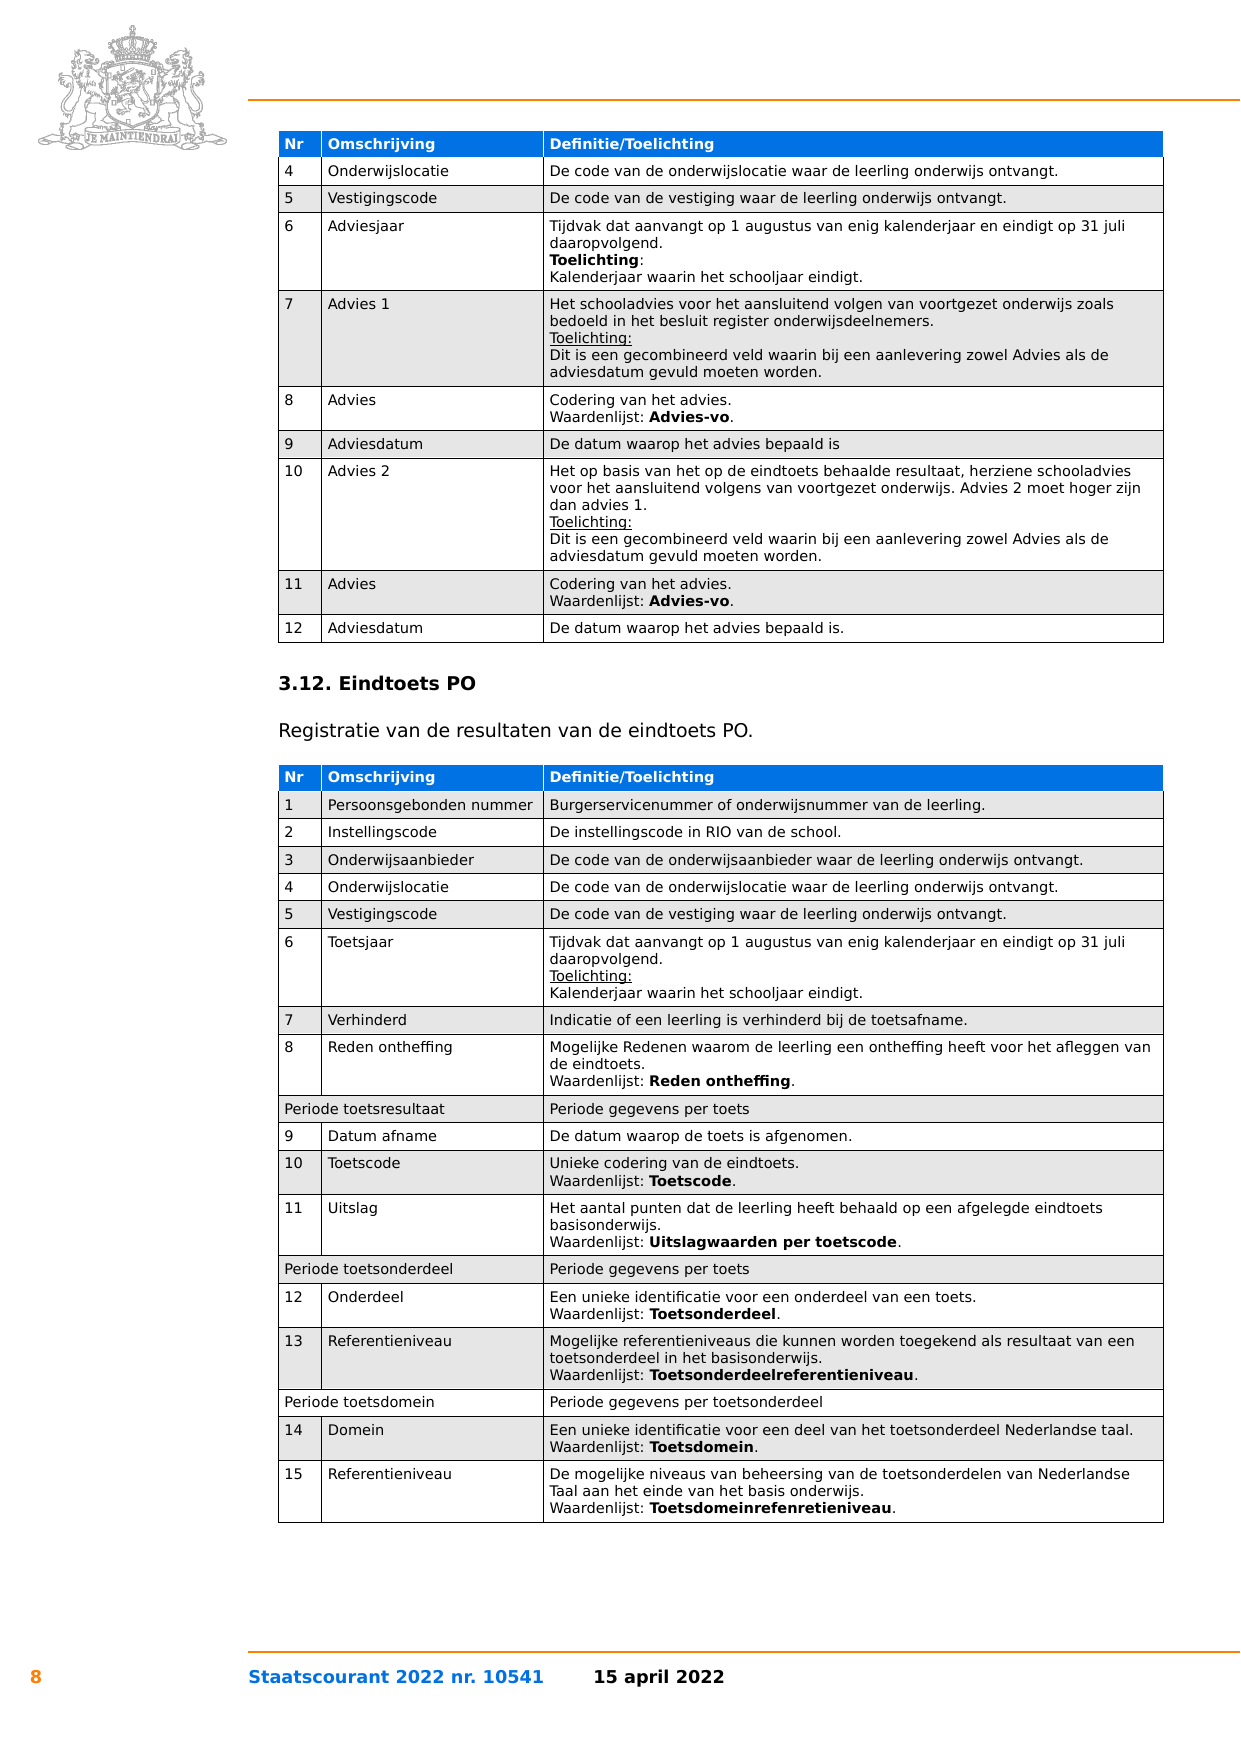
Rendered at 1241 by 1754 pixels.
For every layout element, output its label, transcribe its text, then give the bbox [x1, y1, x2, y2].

table_cell 9 [279, 431, 321, 457]
table_cell De mogelijke niveaus van beheersing van de toetsonderdelen van Nederlandse Taal aan het einde van het basis onderwijs. Waardenlijst: Toetsdomeinrefenretieniveau. [544, 1461, 1163, 1522]
table_cell 4 [279, 158, 321, 185]
table_cell De code van de onderwijsaanbieder waar de leerling onderwijs ontvangt. [544, 847, 1163, 873]
table_cell Referentieniveau [322, 1461, 543, 1522]
table_cell 9 [279, 1123, 321, 1150]
table_cell Periode toetsdomein [279, 1390, 543, 1416]
table_cell Uitslag [322, 1195, 543, 1255]
table_header Nr [279, 131, 321, 157]
table_cell Onderwijsaanbieder [322, 847, 543, 873]
table_cell De datum waarop het advies bepaald is [544, 431, 1163, 457]
table_cell Een unieke identificatie voor een onderdeel van een toets. Waardenlijst: Toetsonderdeel. [544, 1284, 1163, 1327]
table_cell 7 [279, 291, 321, 386]
table_cell Burgerservicenummer of onderwijsnummer van de leerling. [544, 792, 1163, 818]
table_cell Persoonsgebonden nummer [322, 792, 543, 818]
table_cell Periode toetsonderdeel [279, 1256, 543, 1283]
table_cell 2 [279, 819, 321, 846]
table_cell De code van de onderwijslocatie waar de leerling onderwijs ontvangt. [544, 158, 1163, 185]
table_cell Mogelijke referentieniveaus die kunnen worden toegekend als resultaat van een toetsonderdeel in het basisonderwijs. Waardenlijst: Toetsonderdeelreferentieniveau. [544, 1328, 1163, 1388]
table_cell Referentieniveau [322, 1328, 543, 1388]
table_header Definitie/Toelichting [544, 131, 1163, 157]
table_cell De code van de vestiging waar de leerling onderwijs ontvangt. [544, 186, 1163, 212]
table_cell 5 [279, 901, 321, 928]
table_cell Periode gegevens per toets [544, 1256, 1163, 1283]
table_cell De datum waarop het advies bepaald is. [544, 615, 1163, 642]
table_cell Verhinderd [322, 1007, 543, 1033]
table_cell Het op basis van het op de eindtoets behaalde resultaat, herziene schooladvies voor het aansluitend volgens van voortgezet onderwijs. Advies 2 moet hoger zijn dan advies 1. Toelichting: Dit is een gecombineerd veld waarin bij een aanlevering zowel Advies als de adviesdatum gevuld moeten worden. [544, 459, 1163, 570]
table_cell Tijdvak dat aanvangt op 1 augustus van enig kalenderjaar en eindigt op 31 juli daaropvolgend. Toelichting: Kalenderjaar waarin het schooljaar eindigt. [544, 929, 1163, 1006]
table_cell Advies [322, 387, 543, 430]
text Registratie van de resultaten van de eindtoets PO. [278, 719, 1163, 742]
table_cell Datum afname [322, 1123, 543, 1150]
table_cell 7 [279, 1007, 321, 1033]
table_cell 15 [279, 1461, 321, 1522]
table_cell Periode gegevens per toets [544, 1096, 1163, 1122]
table_header Omschrijving [322, 131, 543, 157]
table_cell De code van de onderwijslocatie waar de leerling onderwijs ontvangt. [544, 874, 1163, 900]
table_cell 14 [279, 1417, 321, 1460]
table_cell Domein [322, 1417, 543, 1460]
table_cell Toetscode [322, 1151, 543, 1194]
table_header Definitie/Toelichting [544, 765, 1163, 791]
table_cell Unieke codering van de eindtoets. Waardenlijst: Toetscode. [544, 1151, 1163, 1194]
table_cell Het aantal punten dat de leerling heeft behaald op een afgelegde eindtoets basisonderwijs. Waardenlijst: Uitslagwaarden per toetscode. [544, 1195, 1163, 1255]
table_cell Het schooladvies voor het aansluitend volgen van voortgezet onderwijs zoals bedoeld in het besluit register onderwijsdeelnemers. Toelichting: Dit is een gecombineerd veld waarin bij een aanlevering zowel Advies als de adviesdatum gevuld moeten worden. [544, 291, 1163, 386]
table_cell 13 [279, 1328, 321, 1388]
table_cell Vestigingscode [322, 186, 543, 212]
table_cell Tijdvak dat aanvangt op 1 augustus van enig kalenderjaar en eindigt op 31 juli daaropvolgend. Toelichting: Kalenderjaar waarin het schooljaar eindigt. [544, 213, 1163, 290]
table_cell Onderwijslocatie [322, 874, 543, 900]
table_cell 10 [279, 1151, 321, 1194]
table_cell Adviesdatum [322, 431, 543, 457]
table_cell 8 [279, 387, 321, 430]
table_cell Mogelijke Redenen waarom de leerling een ontheffing heeft voor het afleggen van de eindtoets. Waardenlijst: Reden ontheffing. [544, 1035, 1163, 1095]
table_cell 1 [279, 792, 321, 818]
table_cell 12 [279, 1284, 321, 1327]
table_cell Onderdeel [322, 1284, 543, 1327]
table_cell 6 [279, 929, 321, 1006]
table_cell 4 [279, 874, 321, 900]
table_cell De instellingscode in RIO van de school. [544, 819, 1163, 846]
table_cell Een unieke identificatie voor een deel van het toetsonderdeel Nederlandse taal. Waardenlijst: Toetsdomein. [544, 1417, 1163, 1460]
table_cell Onderwijslocatie [322, 158, 543, 185]
table_cell Instellingscode [322, 819, 543, 846]
table_cell Adviesdatum [322, 615, 543, 642]
table_cell Codering van het advies. Waardenlijst: Advies-vo. [544, 387, 1163, 430]
table_cell 11 [279, 1195, 321, 1255]
table_cell Advies 2 [322, 459, 543, 570]
table_header Nr [279, 765, 321, 791]
subtitle 3.12. Eindtoets PO [278, 673, 1163, 694]
table_cell De datum waarop de toets is afgenomen. [544, 1123, 1163, 1150]
table_cell Periode toetsresultaat [279, 1096, 543, 1122]
table_cell Reden ontheffing [322, 1035, 543, 1095]
table_cell Periode gegevens per toetsonderdeel [544, 1390, 1163, 1416]
table_cell 12 [279, 615, 321, 642]
table_cell Vestigingscode [322, 901, 543, 928]
table_cell 5 [279, 186, 321, 212]
table_cell 3 [279, 847, 321, 873]
table_cell Indicatie of een leerling is verhinderd bij de toetsafname. [544, 1007, 1163, 1033]
picture [38, 25, 227, 150]
table_cell 8 [279, 1035, 321, 1095]
table_header Omschrijving [322, 765, 543, 791]
table_cell Advies [322, 571, 543, 614]
table_cell Toetsjaar [322, 929, 543, 1006]
table_cell Advies 1 [322, 291, 543, 386]
table_cell De code van de vestiging waar de leerling onderwijs ontvangt. [544, 901, 1163, 928]
table_cell 10 [279, 459, 321, 570]
table_cell Adviesjaar [322, 213, 543, 290]
table_cell 11 [279, 571, 321, 614]
table_cell Codering van het advies. Waardenlijst: Advies-vo. [544, 571, 1163, 614]
table_cell 6 [279, 213, 321, 290]
